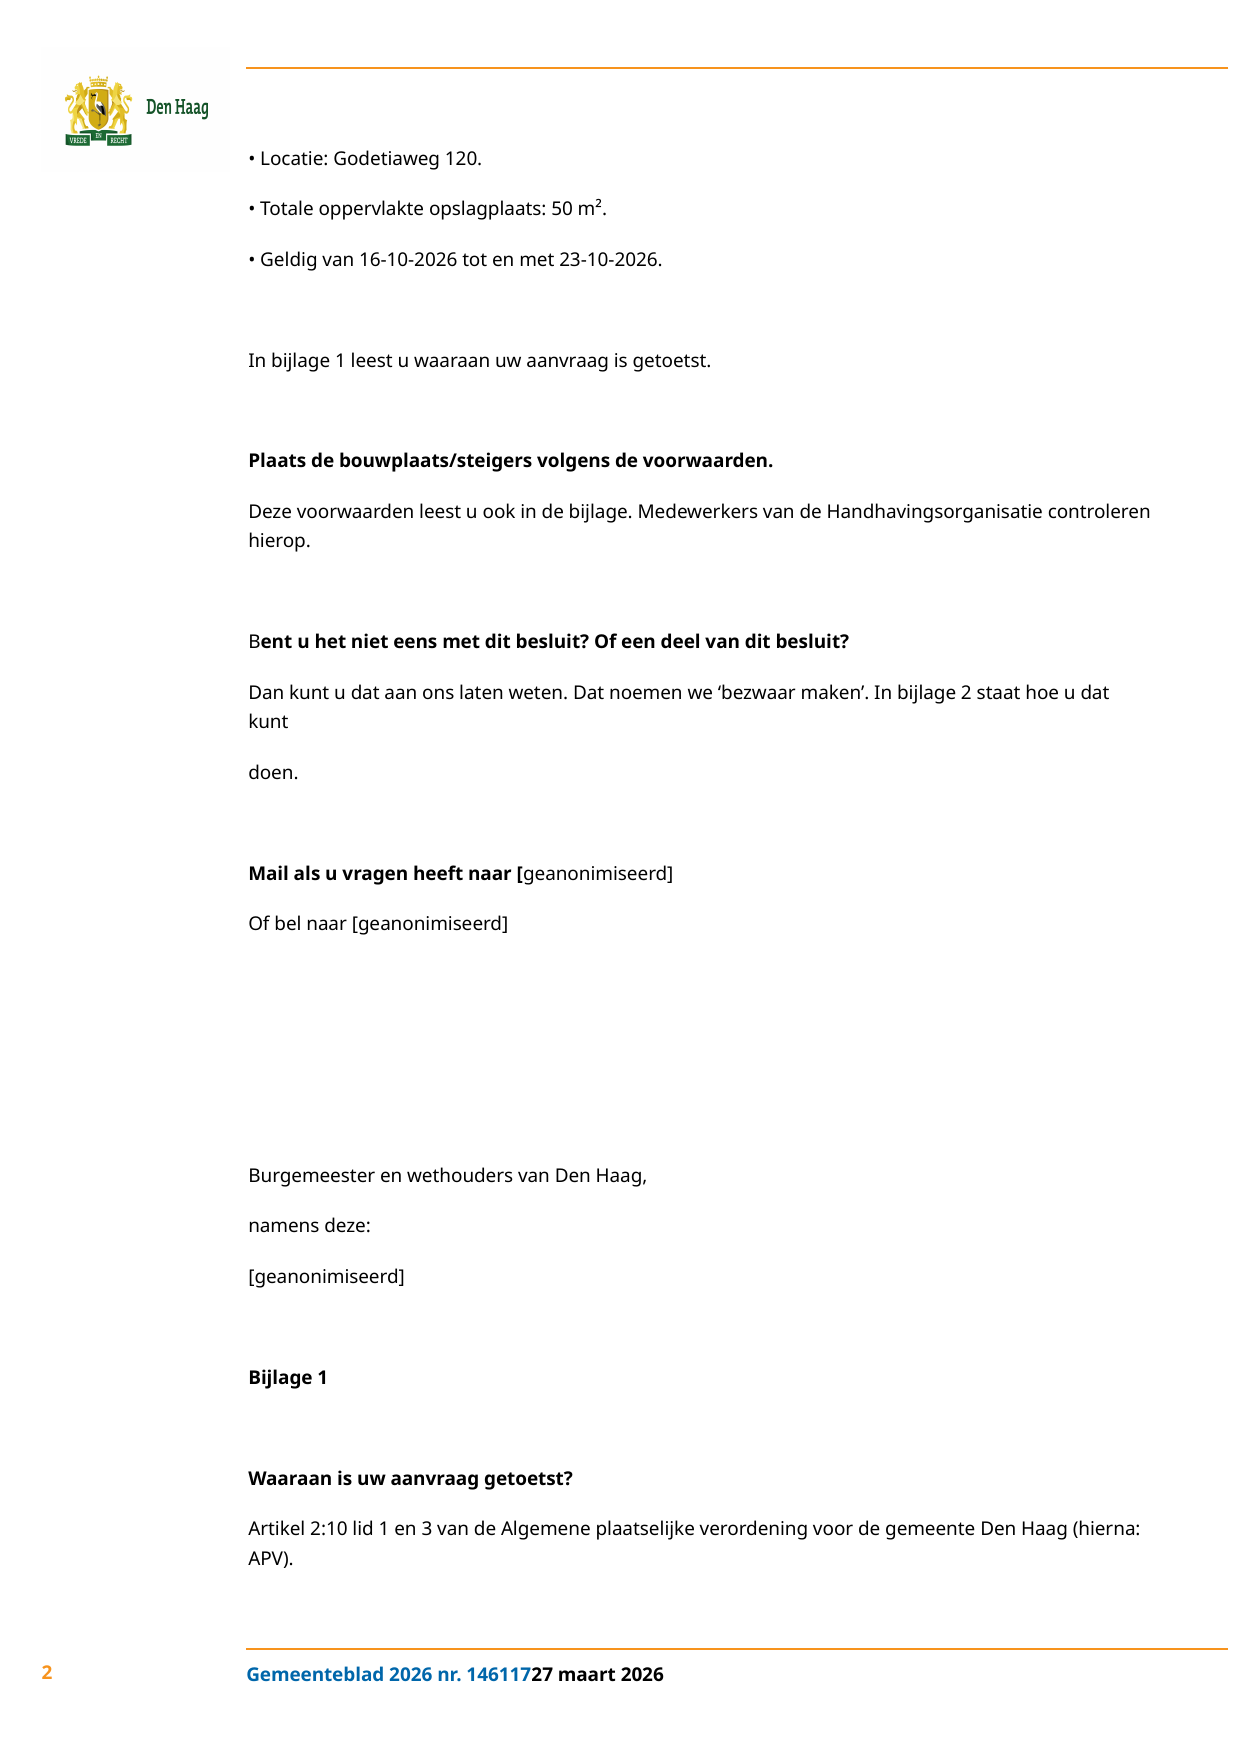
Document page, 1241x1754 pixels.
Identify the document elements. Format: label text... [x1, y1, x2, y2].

text Dan kunt u dat aan ons laten weten. Dat noemen we ‘bezwaar maken’. In bijlage 2 staat hoe u dat kunt [248, 679, 1152, 734]
text Artikel 2:10 lid 1 en 3 van de Algemene plaatselijke verordening voor de gemeente Den Haag (hierna: APV). [248, 1515, 1152, 1571]
text • Geldig van 16-10-2026 tot en met 23-10-2026. [248, 246, 1152, 272]
text namens deze: [248, 1213, 1152, 1238]
picture [41, 47, 231, 172]
text Mail als u vragen heeft naar [geanonimiseerd] [248, 860, 1152, 886]
text Deze voorwaarden leest u ook in de bijlage. Medewerkers van de Handhavingsorganisatie controleren hierop. [248, 498, 1152, 553]
text [geanonimiseerd] [248, 1263, 1152, 1289]
text doen. [248, 759, 1152, 785]
text Of bel naar [geanonimiseerd] [248, 910, 1152, 936]
text • Totale oppervlakte opslagplaats: 50 m². [248, 196, 1152, 221]
text Plaats de bouwplaats/steigers volgens de voorwaarden. [248, 448, 1152, 473]
text Burgemeester en wethouders van Den Haag, [248, 1162, 1152, 1188]
text • Locatie: Godetiaweg 120. [248, 145, 1152, 171]
text In bijlage 1 leest u waaraan uw aanvraag is getoetst. [248, 347, 1152, 373]
text Bent u het niet eens met dit besluit? Of een deel van dit besluit? [248, 628, 1152, 654]
text Bijlage 1 [248, 1364, 1152, 1390]
text Waaraan is uw aanvraag getoetst? [248, 1465, 1152, 1491]
